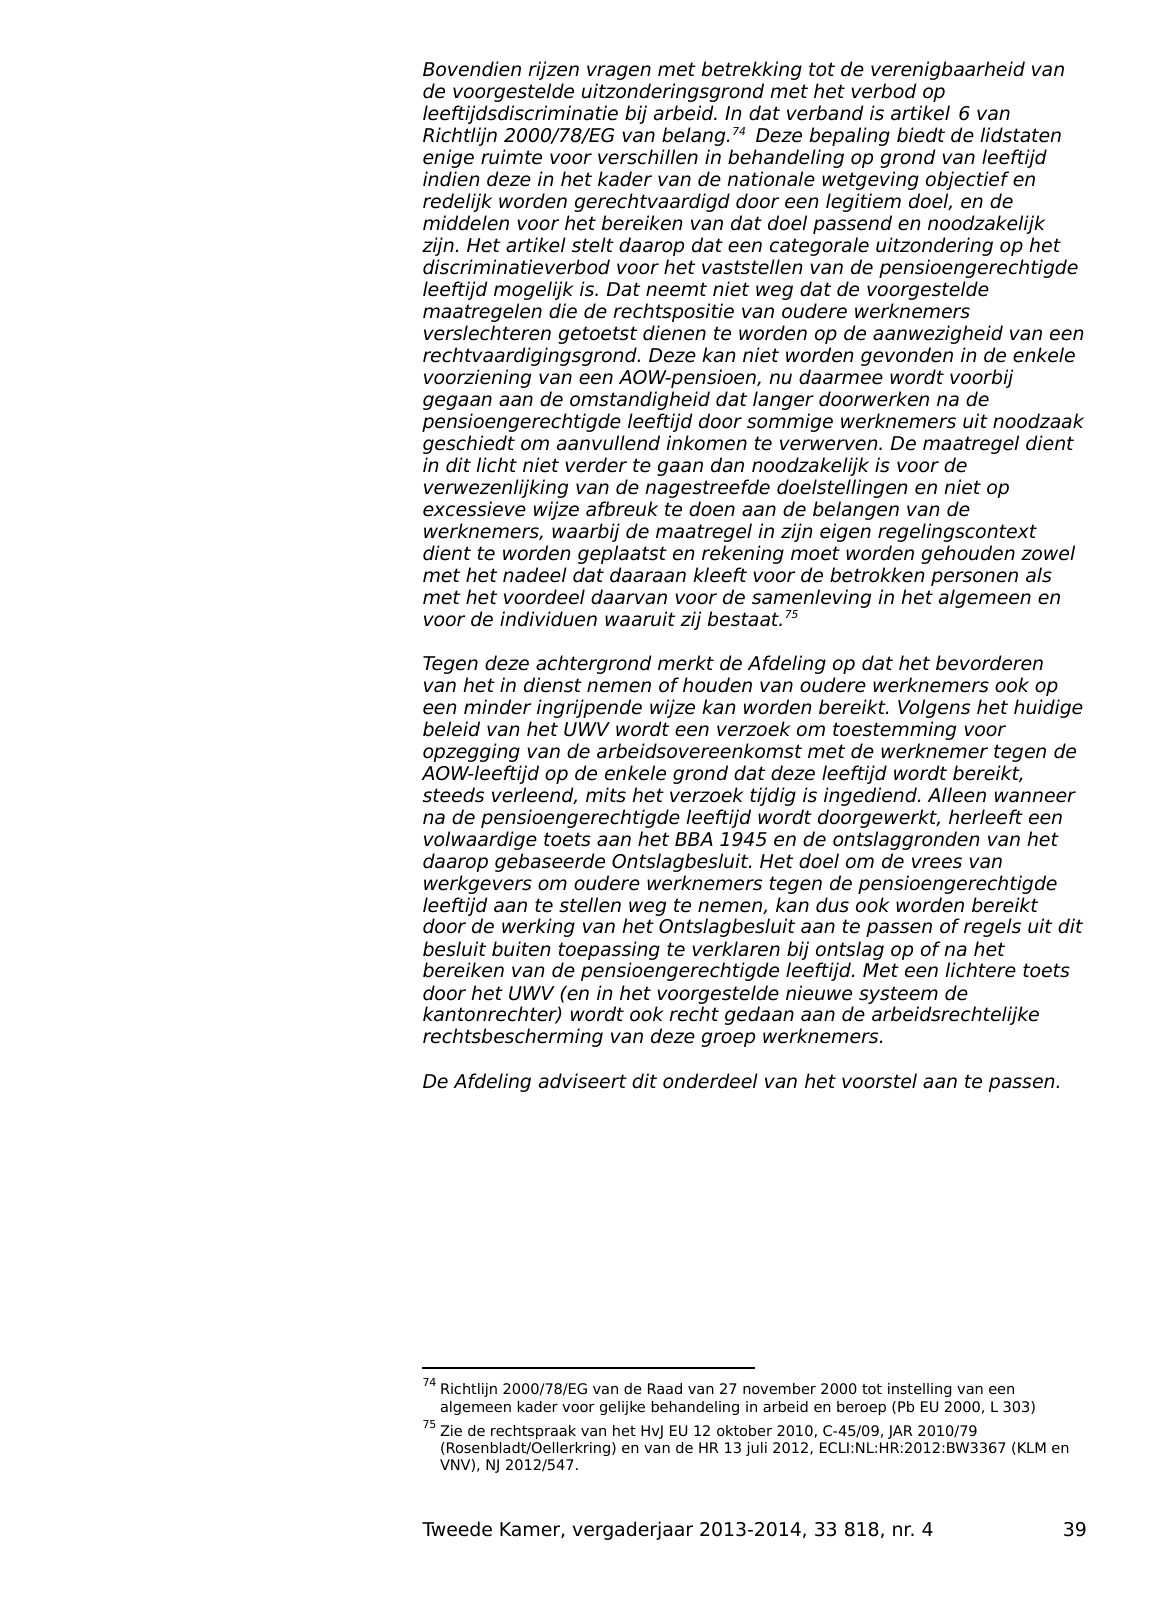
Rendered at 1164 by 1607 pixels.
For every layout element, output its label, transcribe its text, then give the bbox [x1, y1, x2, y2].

text De Afdeling adviseert dit onderdeel van het voorstel aan te passen. [422, 1071, 1087, 1092]
text Zie de rechtspraak van het HvJ EU 12 oktober 2010, C-45/09, JAR 2010/79 (Rosenbladt/Oellerkring) en van de HR 13 juli 2012, ECLI:NL:HR:2012:BW3367 (KLM en VNV), NJ 2012/547. [422, 1418, 1087, 1474]
text Bovendien rijzen vragen met betrekking tot de verenigbaarheid van de voorgestelde uitzonderingsgrond met het verbod op leeftijdsdiscriminatie bij arbeid. In dat verband is artikel 6 van Richtlijn 2000/78/EG van belang. Deze bepaling biedt de lidstaten enige ruimte voor verschillen in behandeling op grond van leeftijd indien deze in het kader van de nationale wetgeving objectief en redelijk worden gerechtvaardigd door een legitiem doel, en de middelen voor het bereiken van dat doel passend en noodzakelijk zijn. Het artikel stelt daarop dat een categorale uitzondering op het discriminatieverbod voor het vaststellen van de pensioengerechtigde leeftijd mogelijk is. Dat neemt niet weg dat de voorgestelde maatregelen die de rechtspositie van oudere werknemers verslechteren getoetst dienen te worden op de aanwezigheid van een rechtvaardigingsgrond. Deze kan niet worden gevonden in de enkele voorziening van een AOW-pensioen, nu daarmee wordt voorbij gegaan aan de omstandigheid dat langer doorwerken na de pensioengerechtigde leeftijd door sommige werknemers uit noodzaak geschiedt om aanvullend inkomen te verwerven. De maatregel dient in dit licht niet verder te gaan dan noodzakelijk is voor de verwezenlijking van de nagestreefde doelstellingen en niet op excessieve wijze afbreuk te doen aan de belangen van de werknemers, waarbij de maatregel in zijn eigen regelingscontext dient te worden geplaatst en rekening moet worden gehouden zowel met het nadeel dat daaraan kleeft voor de betrokken personen als met het voordeel daarvan voor de samenleving in het algemeen en voor de individuen waaruit zij bestaat. [422, 59, 1087, 631]
text Richtlijn 2000/78/EG van de Raad van 27 november 2000 tot instelling van een algemeen kader voor gelijke behandeling in arbeid en beroep (Pb EU 2000, L 303) [422, 1377, 1087, 1416]
text Tegen deze achtergrond merkt de Afdeling op dat het bevorderen van het in dienst nemen of houden van oudere werknemers ook op een minder ingrijpende wijze kan worden bereikt. Volgens het huidige beleid van het UWV wordt een verzoek om toestemming voor opzegging van de arbeidsovereenkomst met de werknemer tegen de AOW-leeftijd op de enkele grond dat deze leeftijd wordt bereikt, steeds verleend, mits het verzoek tijdig is ingediend. Alleen wanneer na de pensioengerechtigde leeftijd wordt doorgewerkt, herleeft een volwaardige toets aan het BBA 1945 en de ontslaggronden van het daarop gebaseerde Ontslagbesluit. Het doel om de vrees van werkgevers om oudere werknemers tegen de pensioengerechtigde leeftijd aan te stellen weg te nemen, kan dus ook worden bereikt door de werking van het Ontslagbesluit aan te passen of regels uit dit besluit buiten toepassing te verklaren bij ontslag op of na het bereiken van de pensioengerechtigde leeftijd. Met een lichtere toets door het UWV (en in het voorgestelde nieuwe systeem de kantonrechter) wordt ook recht gedaan aan de arbeidsrechtelijke rechtsbescherming van deze groep werknemers. [422, 653, 1087, 1048]
